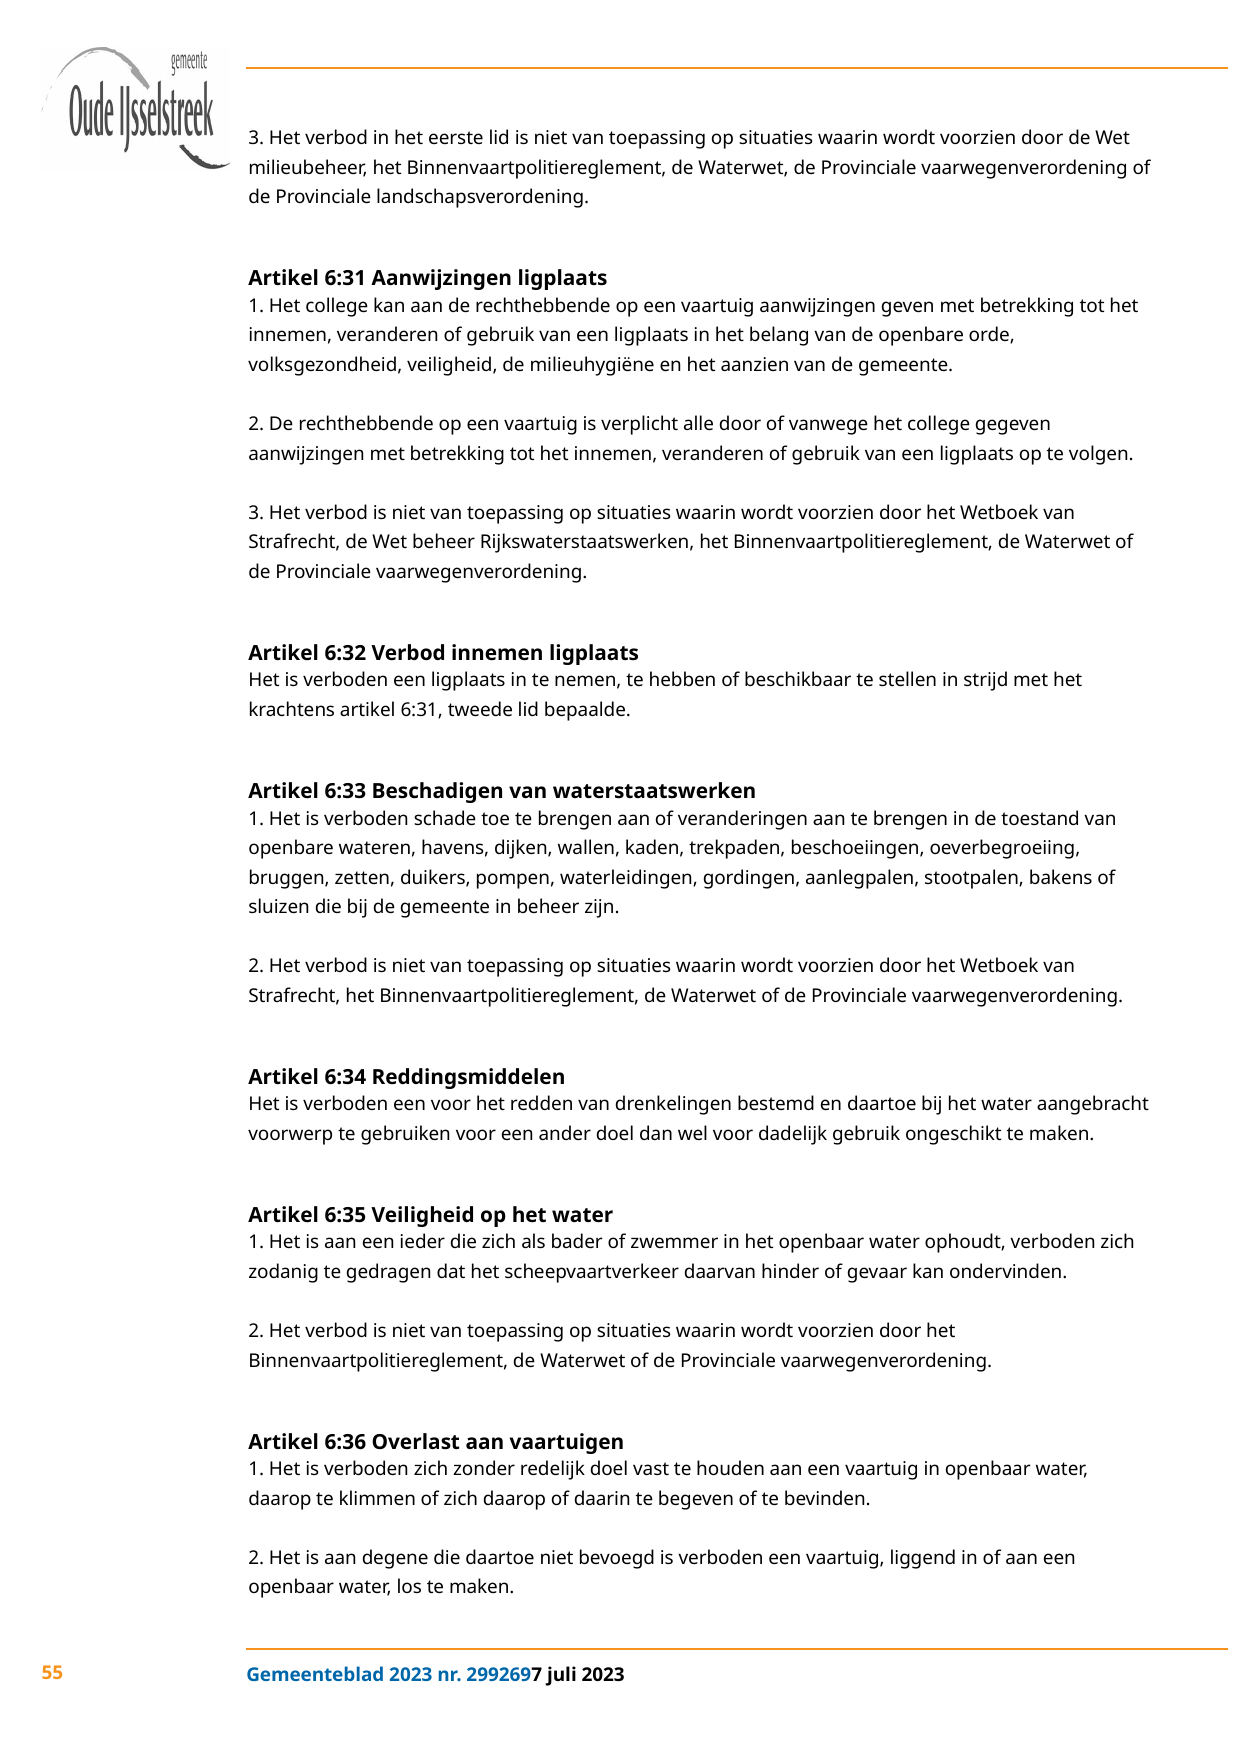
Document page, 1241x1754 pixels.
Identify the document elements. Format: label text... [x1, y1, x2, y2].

text Het is verboden een voor het redden van drenkelingen bestemd en daartoe bij het water aangebracht voorwerp te gebruiken voor een ander doel dan wel voor dadelijk gebruik ongeschikt te maken. [248, 1091, 1152, 1146]
text Artikel 6:34 Reddingsmiddelen [248, 1062, 1152, 1091]
text 2. Het is aan degene die daartoe niet bevoegd is verboden een vaartuig, liggend in of aan een openbaar water, los te maken. [248, 1544, 1152, 1599]
text 1. Het is aan een ieder die zich als bader of zwemmer in het openbaar water ophoudt, verboden zich zodanig te gedragen dat het scheepvaartverkeer daarvan hinder of gevaar kan ondervinden. [248, 1229, 1152, 1284]
text 3. Het verbod in het eerste lid is niet van toepassing op situaties waarin wordt voorzien door de Wet milieubeheer, het Binnenvaartpolitiereglement, de Waterwet, de Provinciale vaarwegenverordening of de Provinciale landschapsverordening. [248, 124, 1152, 209]
text 3. Het verbod is niet van toepassing op situaties waarin wordt voorzien door het Wetboek van Strafrecht, de Wet beheer Rijkswaterstaatswerken, het Binnenvaartpolitiereglement, de Waterwet of de Provinciale vaarwegenverordening. [248, 499, 1152, 584]
text Artikel 6:32 Verbod innemen ligplaats [248, 638, 1152, 667]
text Artikel 6:33 Beschadigen van waterstaatswerken [248, 776, 1152, 805]
text 1. Het college kan aan de rechthebbende op een vaartuig aanwijzingen geven met betrekking tot het innemen, veranderen of gebruik van een ligplaats in het belang van de openbare orde, volksgezondheid, veiligheid, de milieuhygiëne en het aanzien van de gemeente. [248, 292, 1152, 377]
text Artikel 6:31 Aanwijzingen ligplaats [248, 263, 1152, 292]
text 2. De rechthebbende op een vaartuig is verplicht alle door of vanwege het college gegeven aanwijzingen met betrekking tot het innemen, veranderen of gebruik van een ligplaats op te volgen. [248, 410, 1152, 466]
text 2. Het verbod is niet van toepassing op situaties waarin wordt voorzien door het Wetboek van Strafrecht, het Binnenvaartpolitiereglement, de Waterwet of de Provinciale vaarwegenverordening. [248, 953, 1152, 1008]
text 1. Het is verboden schade toe te brengen aan of veranderingen aan te brengen in de toestand van openbare wateren, havens, dijken, wallen, kaden, trekpaden, beschoeiingen, oeverbegroeiing, bruggen, zetten, duikers, pompen, waterleidingen, gordingen, aanlegpalen, stootpalen, bakens of sluizen die bij de gemeente in beheer zijn. [248, 805, 1152, 919]
picture [41, 47, 231, 172]
text Artikel 6:35 Veiligheid op het water [248, 1200, 1152, 1229]
text Het is verboden een ligplaats in te nemen, te hebben of beschikbaar te stellen in strijd met het krachtens artikel 6:31, tweede lid bepaalde. [248, 667, 1152, 722]
text 1. Het is verboden zich zonder redelijk doel vast te houden aan een vaartuig in openbaar water, daarop te klimmen of zich daarop of daarin te begeven of te bevinden. [248, 1455, 1152, 1511]
text 2. Het verbod is niet van toepassing op situaties waarin wordt voorzien door het Binnenvaartpolitiereglement, de Waterwet of de Provinciale vaarwegenverordening. [248, 1317, 1152, 1373]
text Artikel 6:36 Overlast aan vaartuigen [248, 1427, 1152, 1455]
